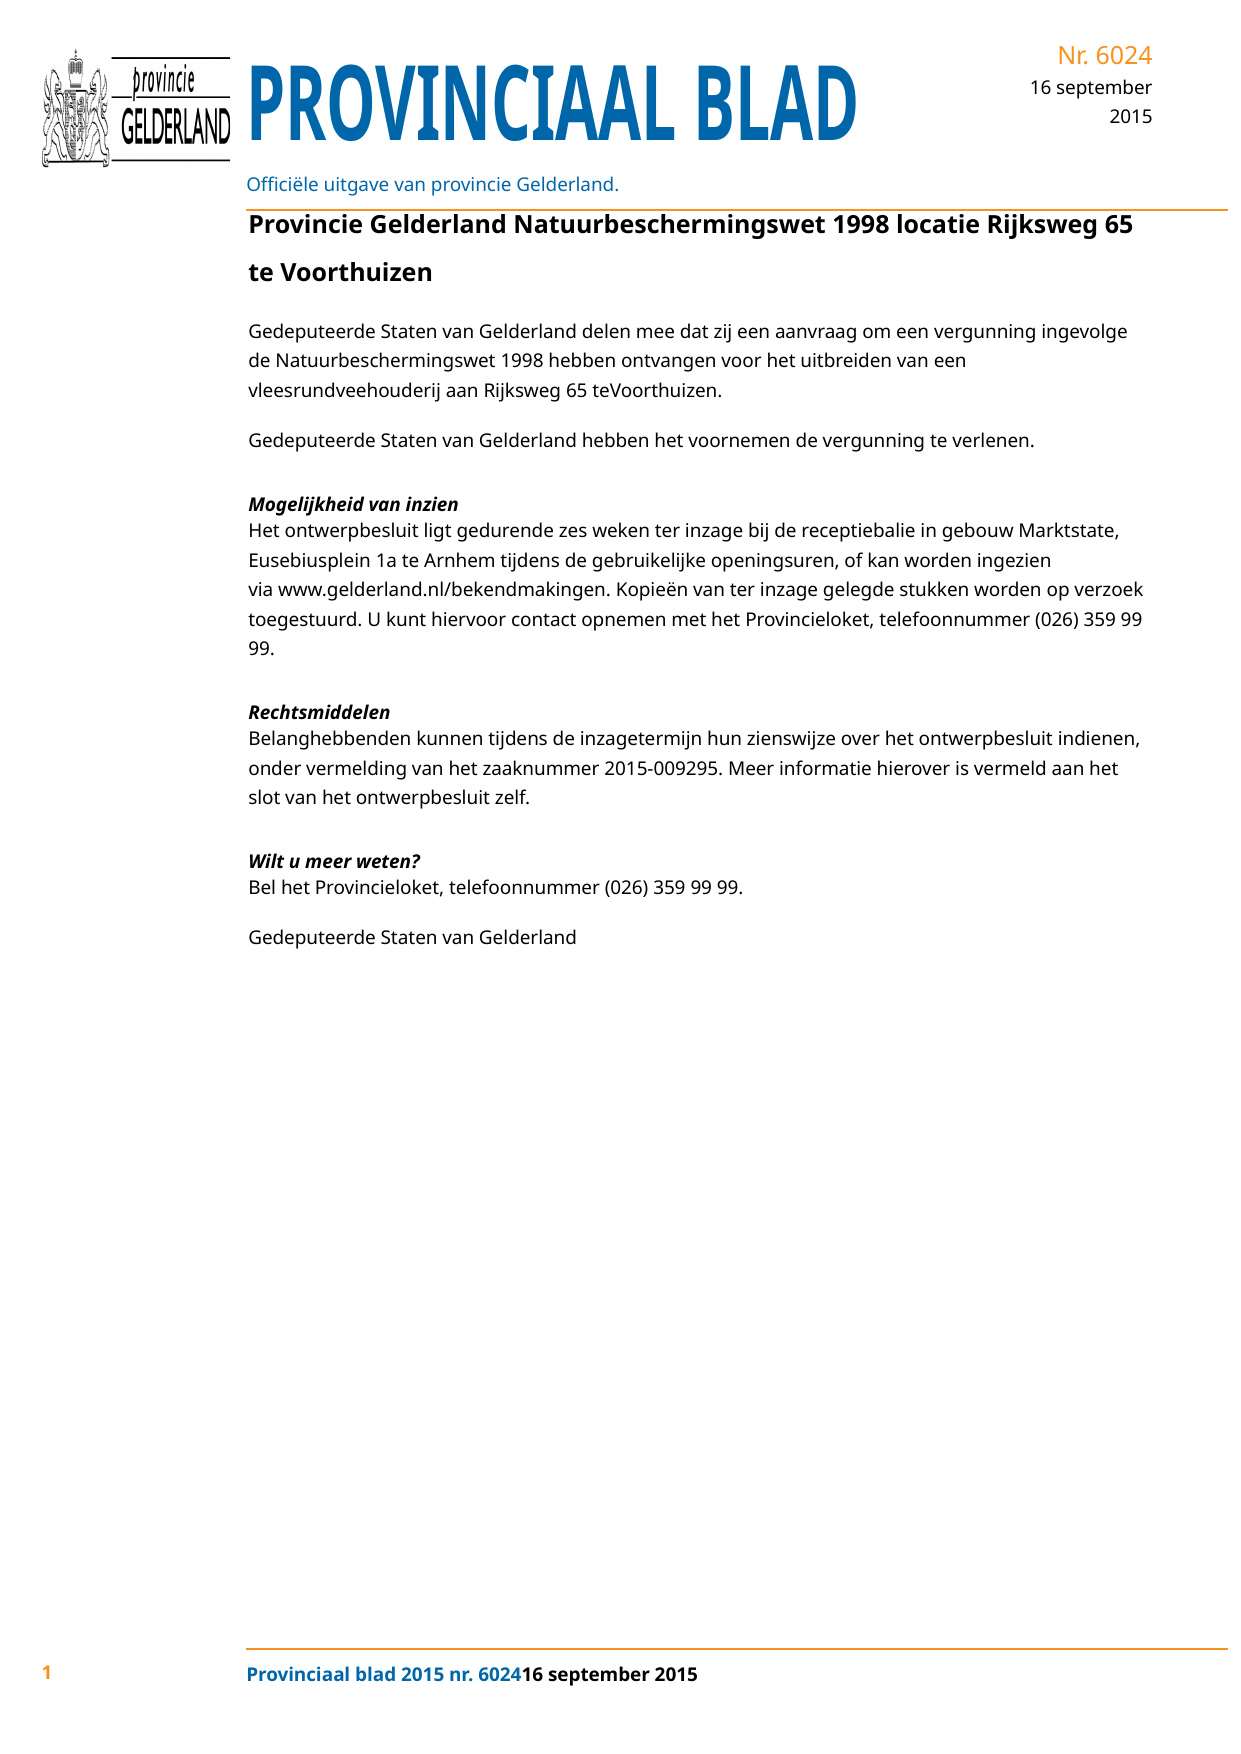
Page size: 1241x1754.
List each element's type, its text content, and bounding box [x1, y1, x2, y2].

text Bel het Provincieloket, telefoonnummer (026) 359 99 99. [248, 874, 1152, 900]
text Wilt u meer weten? [248, 848, 1152, 874]
text Het ontwerpbesluit ligt gedurende zes weken ter inzage bij de receptiebalie in gebouw Marktstate, Eusebiusplein 1a te Arnhem tijdens de gebruikelijke openingsuren, of kan worden ingezien via www.gelderland.nl/bekendmakingen. Kopieën van ter inzage gelegde stukken worden op verzoek toegestuurd. U kunt hiervoor contact opnemen met het Provincieloket, telefoonnummer (026) 359 99 99. [248, 517, 1152, 661]
text Gedeputeerde Staten van Gelderland [248, 924, 1152, 950]
text Gedeputeerde Staten van Gelderland hebben het voornemen de vergunning te verlenen. [248, 427, 1152, 453]
text Mogelijkheid van inzien [248, 491, 1152, 517]
text Gedeputeerde Staten van Gelderland delen mee dat zij een aanvraag om een vergunning ingevolge de Natuurbeschermingswet 1998 hebben ontvangen voor het uitbreiden van een vleesrundveehouderij aan Rijksweg 65 teVoorthuizen. [248, 318, 1152, 403]
picture [41, 47, 231, 172]
text Belanghebbenden kunnen tijdens de inzagetermijn hun zienswijze over het ontwerpbesluit indienen, onder vermelding van het zaaknummer 2015-009295. Meer informatie hierover is vermeld aan het slot van het ontwerpbesluit zelf. [248, 725, 1152, 810]
text Provincie Gelderland Natuurbeschermingswet 1998 locatie Rijksweg 65 te Voorthuizen [248, 211, 1152, 288]
text Rechtsmiddelen [248, 699, 1152, 725]
